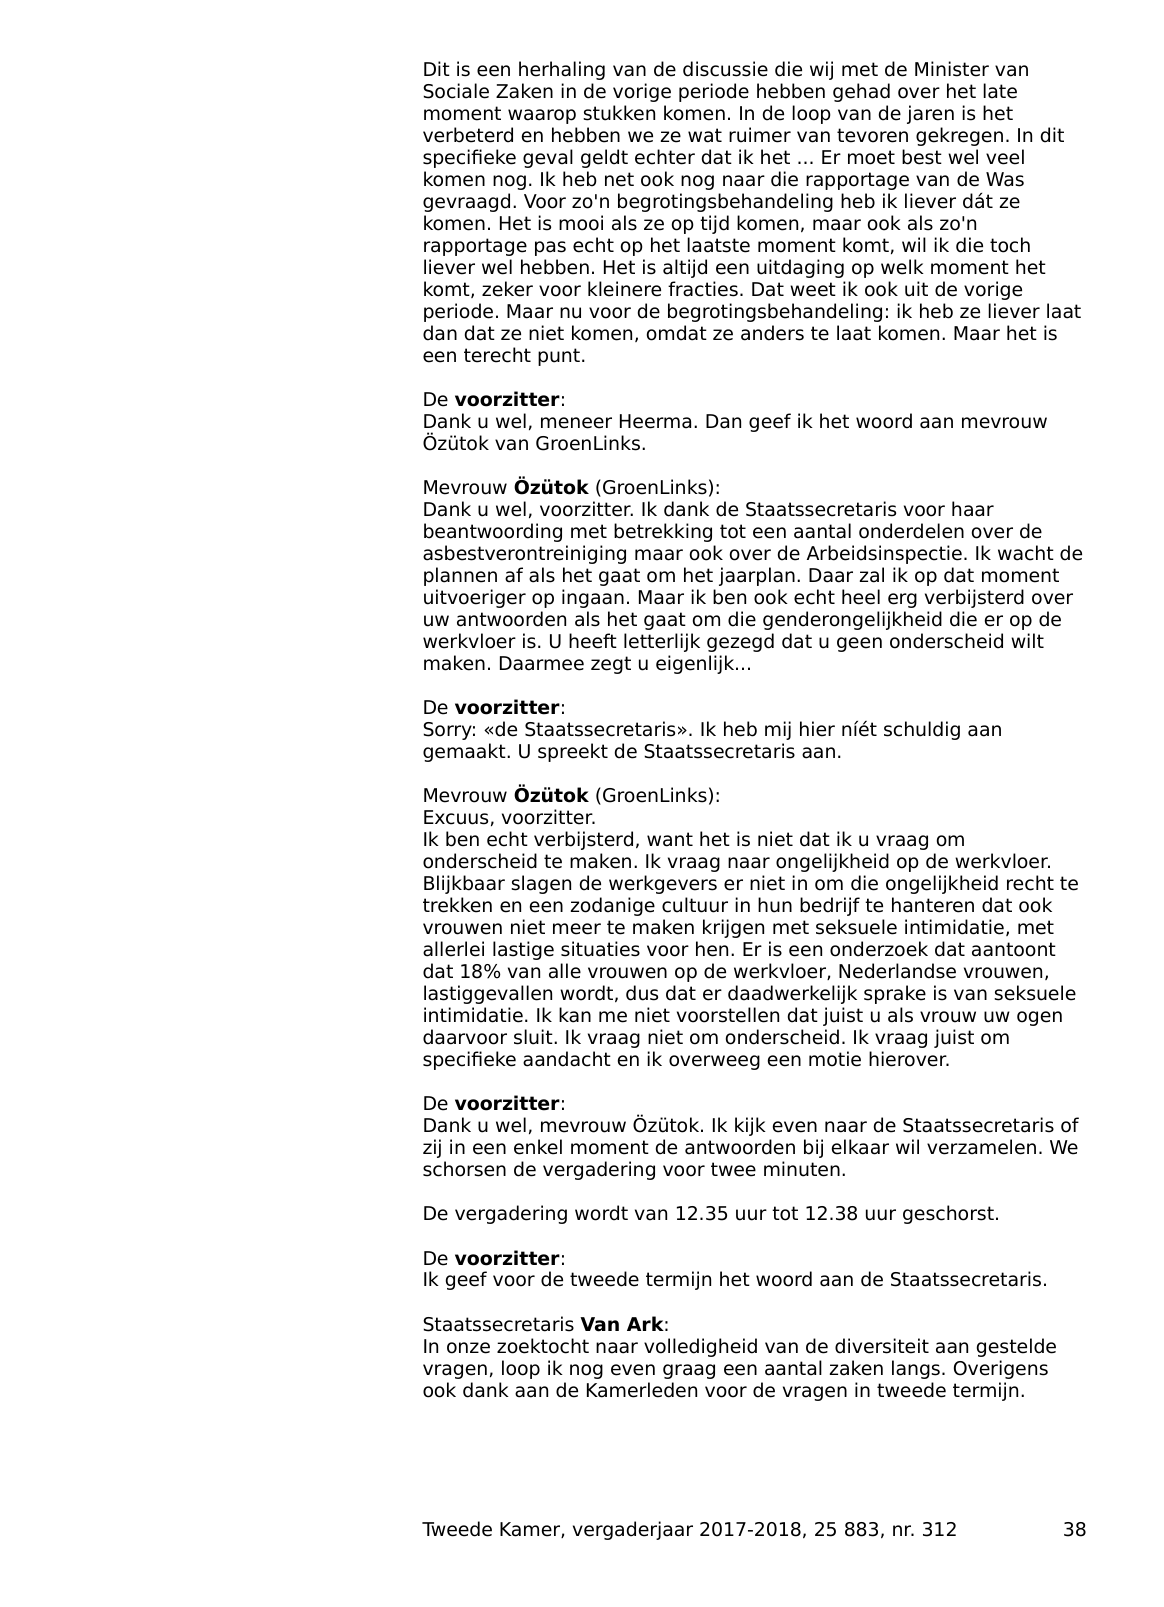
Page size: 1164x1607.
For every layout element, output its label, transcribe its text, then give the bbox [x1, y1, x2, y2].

text Mevrouw Özütok (GroenLinks): [422, 785, 1087, 807]
text De voorzitter: [422, 1247, 1087, 1269]
text Mevrouw Özütok (GroenLinks): [422, 477, 1087, 499]
text Dank u wel, mevrouw Özütok. Ik kijk even naar de Staatssecretaris of zij in een enkel moment de antwoorden bij elkaar wil verzamelen. We schorsen de vergadering voor twee minuten. [422, 1115, 1087, 1181]
text De voorzitter: [422, 1093, 1087, 1115]
text De vergadering wordt van 12.35 uur tot 12.38 uur geschorst. [422, 1203, 1087, 1225]
text Dit is een herhaling van de discussie die wij met de Minister van Sociale Zaken in de vorige periode hebben gehad over het late moment waarop stukken komen. In de loop van de jaren is het verbeterd en hebben we ze wat ruimer van tevoren gekregen. In dit specifieke geval geldt echter dat ik het ... Er moet best wel veel komen nog. Ik heb net ook nog naar die rapportage van de Was gevraagd. Voor zo'n begrotingsbehandeling heb ik liever dát ze komen. Het is mooi als ze op tijd komen, maar ook als zo'n rapportage pas echt op het laatste moment komt, wil ik die toch liever wel hebben. Het is altijd een uitdaging op welk moment het komt, zeker voor kleinere fracties. Dat weet ik ook uit de vorige periode. Maar nu voor de begrotingsbehandeling: ik heb ze liever laat dan dat ze niet komen, omdat ze anders te laat komen. Maar het is een terecht punt. [422, 59, 1087, 367]
text Dank u wel, voorzitter. Ik dank de Staatssecretaris voor haar beantwoording met betrekking tot een aantal onderdelen over de asbestverontreiniging maar ook over de Arbeidsinspectie. Ik wacht de plannen af als het gaat om het jaarplan. Daar zal ik op dat moment uitvoeriger op ingaan. Maar ik ben ook echt heel erg verbijsterd over uw antwoorden als het gaat om die genderongelijkheid die er op de werkvloer is. U heeft letterlijk gezegd dat u geen onderscheid wilt maken. Daarmee zegt u eigenlijk... [422, 499, 1087, 675]
text Sorry: «de Staatssecretaris». Ik heb mij hier níét schuldig aan gemaakt. U spreekt de Staatssecretaris aan. [422, 719, 1087, 763]
text Dank u wel, meneer Heerma. Dan geef ik het woord aan mevrouw Özütok van GroenLinks. [422, 411, 1087, 455]
text De voorzitter: [422, 389, 1087, 411]
text De voorzitter: [422, 697, 1087, 719]
text Excuus, voorzitter. [422, 807, 1087, 829]
text Ik geef voor de tweede termijn het woord aan de Staatssecretaris. [422, 1269, 1087, 1291]
text In onze zoektocht naar volledigheid van de diversiteit aan gestelde vragen, loop ik nog even graag een aantal zaken langs. Overigens ook dank aan de Kamerleden voor de vragen in tweede termijn. [422, 1336, 1087, 1401]
text Ik ben echt verbijsterd, want het is niet dat ik u vraag om onderscheid te maken. Ik vraag naar ongelijkheid op de werkvloer. Blijkbaar slagen de werkgevers er niet in om die ongelijkheid recht te trekken en een zodanige cultuur in hun bedrijf te hanteren dat ook vrouwen niet meer te maken krijgen met seksuele intimidatie, met allerlei lastige situaties voor hen. Er is een onderzoek dat aantoont dat 18% van alle vrouwen op de werkvloer, Nederlandse vrouwen, lastiggevallen wordt, dus dat er daadwerkelijk sprake is van seksuele intimidatie. Ik kan me niet voorstellen dat juist u als vrouw uw ogen daarvoor sluit. Ik vraag niet om onderscheid. Ik vraag juist om specifieke aandacht en ik overweeg een motie hierover. [422, 829, 1087, 1071]
text Staatssecretaris Van Ark: [422, 1313, 1087, 1336]
